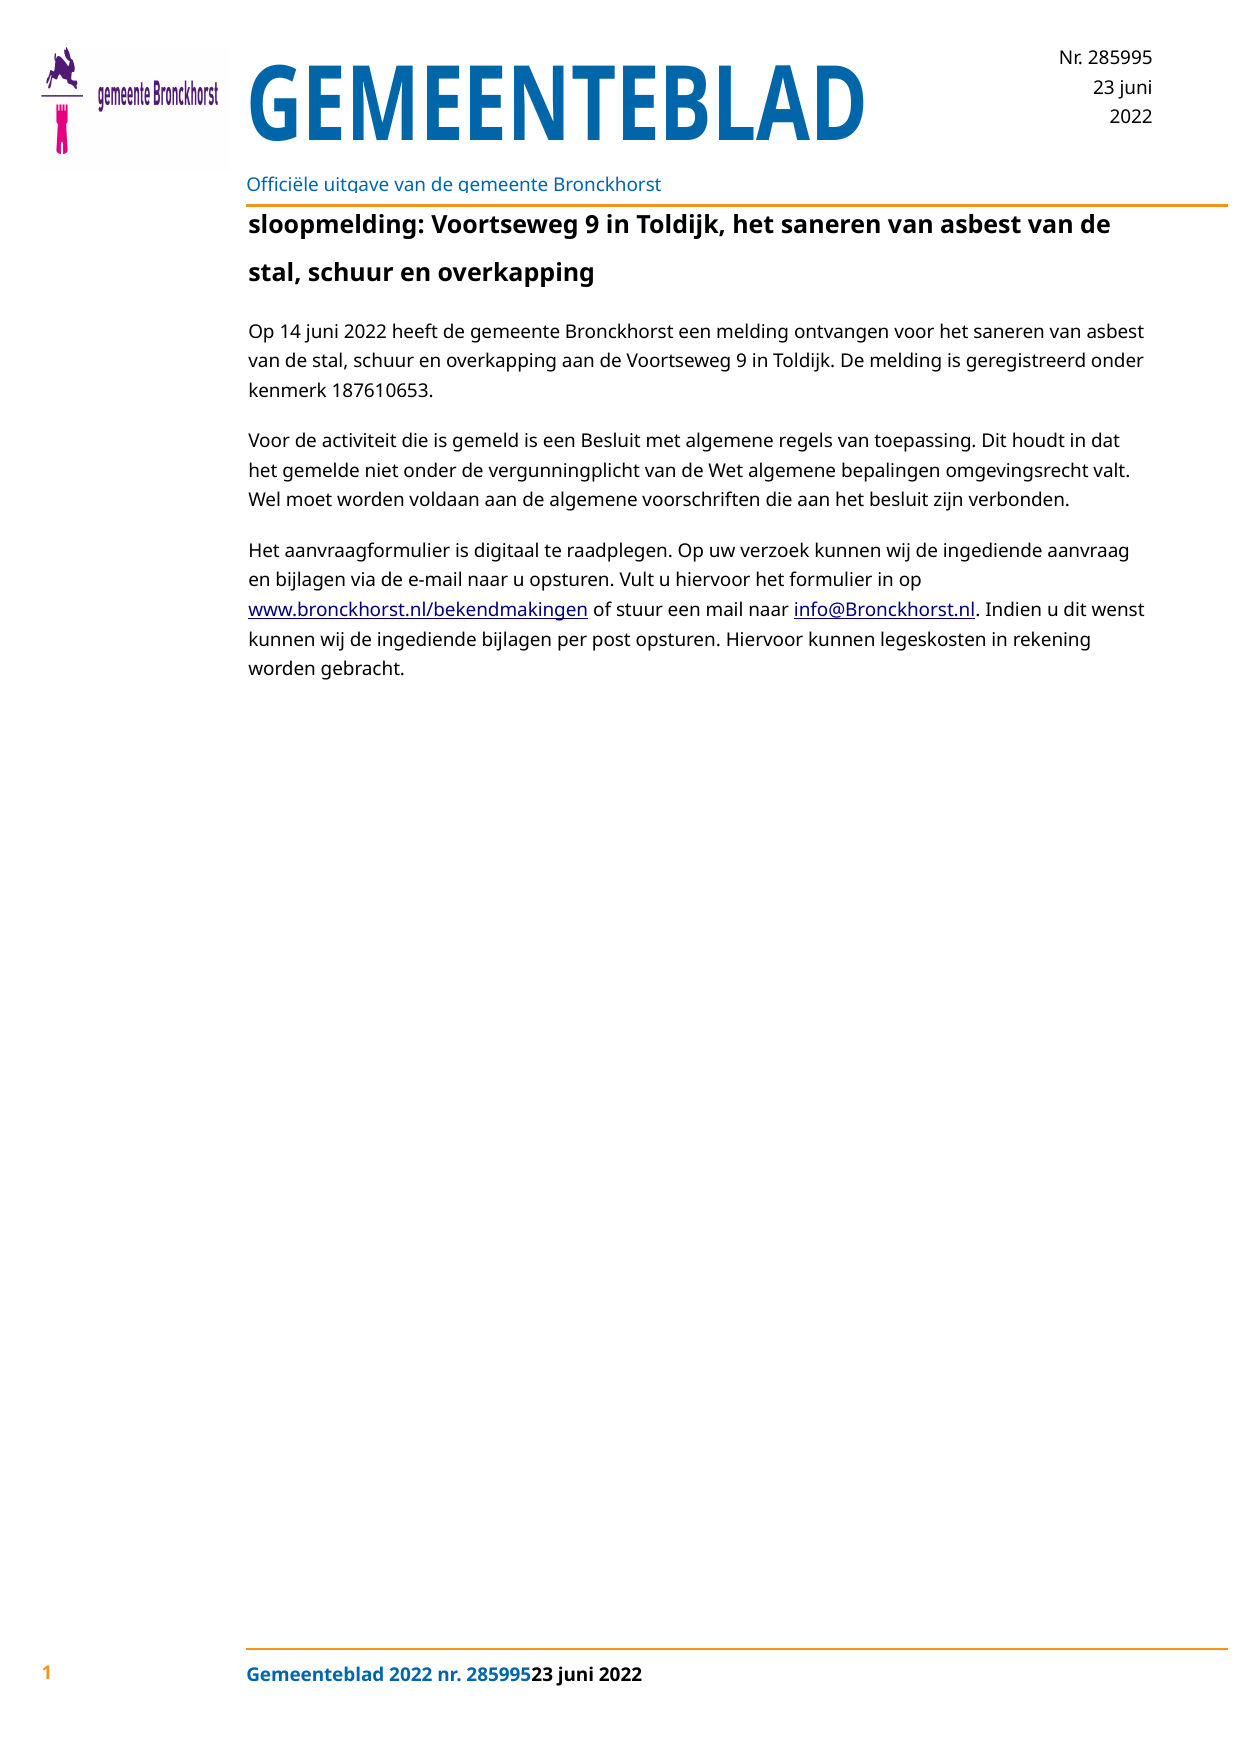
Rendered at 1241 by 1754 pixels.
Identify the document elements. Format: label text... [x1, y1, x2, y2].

text Voor de activiteit die is gemeld is een Besluit met algemene regels van toepassing. Dit houdt in dat het gemelde niet onder de vergunningplicht van de Wet algemene bepalingen omgevingsrecht valt. Wel moet worden voldaan aan de algemene voorschriften die aan het besluit zijn verbonden. [248, 427, 1152, 512]
text Op 14 juni 2022 heeft de gemeente Bronckhorst een melding ontvangen voor het saneren van asbest van de stal, schuur en overkapping aan de Voortseweg 9 in Toldijk. De melding is geregistreerd onder kenmerk 187610653. [248, 318, 1152, 403]
text sloopmelding: Voortseweg 9 in Toldijk, het saneren van asbest van de stal, schuur en overkapping [248, 207, 1152, 288]
text Het aanvraagformulier is digitaal te raadplegen. Op uw verzoek kunnen wij de ingediende aanvraag en bijlagen via de e-mail naar u opsturen. Vult u hiervoor het formulier in op www.bronckhorst.nl/bekendmakingen of stuur een mail naar info@Bronckhorst.nl. Indien u dit wenst kunnen wij de ingediende bijlagen per post opsturen. Hiervoor kunnen legeskosten in rekening worden gebracht. [248, 537, 1152, 681]
picture [41, 47, 231, 172]
